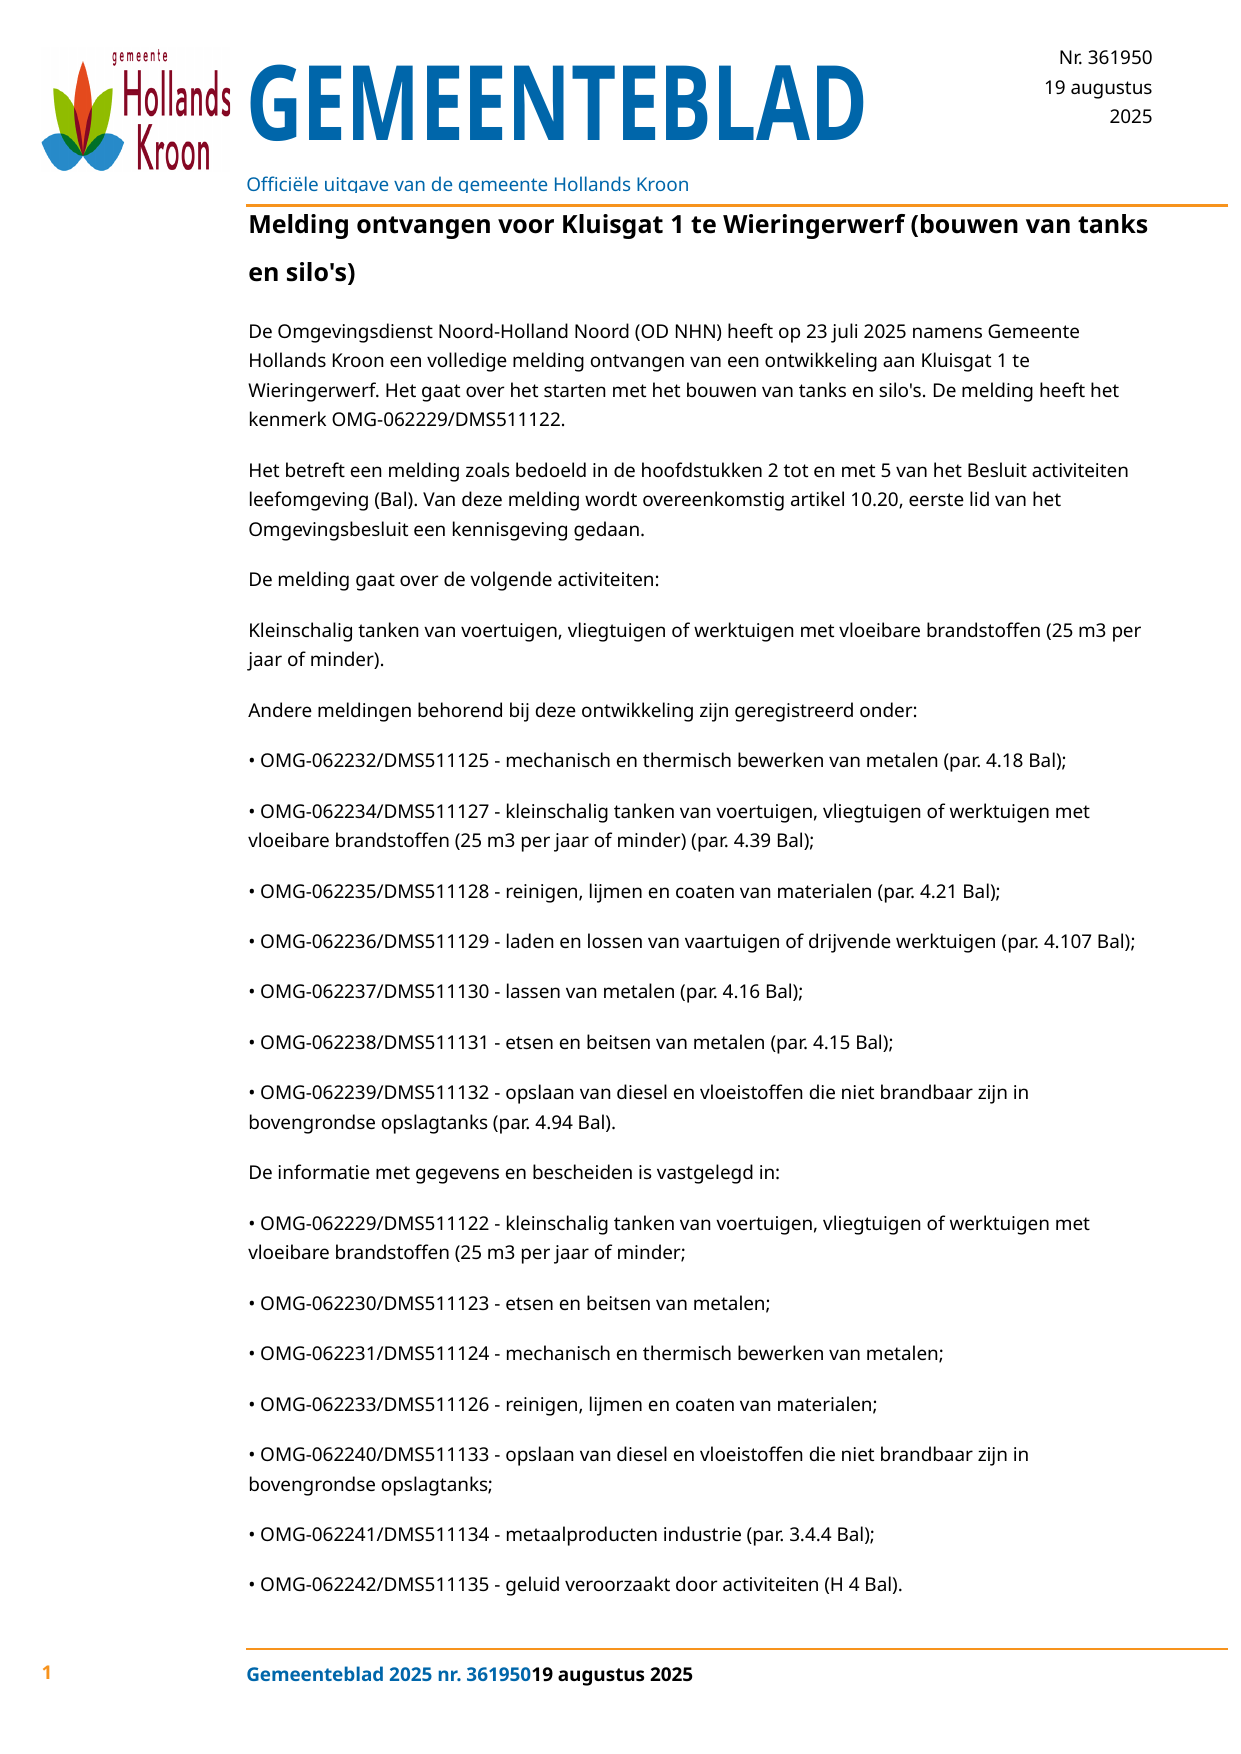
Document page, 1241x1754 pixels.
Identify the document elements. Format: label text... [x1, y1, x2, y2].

text De melding gaat over de volgende activiteiten: [248, 567, 1152, 592]
text • OMG-062236/DMS511129 - laden en lossen van vaartuigen of drijvende werktuigen (par. 4.107 Bal); [248, 928, 1152, 954]
text Andere meldingen behorend bij deze ontwikkeling zijn geregistreerd onder: [248, 697, 1152, 723]
text • OMG-062235/DMS511128 - reinigen, lijmen en coaten van materialen (par. 4.21 Bal); [248, 878, 1152, 904]
text • OMG-062231/DMS511124 - mechanisch en thermisch bewerken van metalen; [248, 1340, 1152, 1366]
text • OMG-062229/DMS511122 - kleinschalig tanken van voertuigen, vliegtuigen of werktuigen met vloeibare brandstoffen (25 m3 per jaar of minder; [248, 1210, 1152, 1265]
text Het betreft een melding zoals bedoeld in de hoofdstukken 2 tot en met 5 van het Besluit activiteiten leefomgeving (Bal). Van deze melding wordt overeenkomstig artikel 10.20, eerste lid van het Omgevingsbesluit een kennisgeving gedaan. [248, 457, 1152, 542]
picture [41, 47, 231, 172]
text De informatie met gegevens en bescheiden is vastgelegd in: [248, 1159, 1152, 1185]
text • OMG-062241/DMS511134 - metaalproducten industrie (par. 3.4.4 Bal); [248, 1521, 1152, 1547]
text • OMG-062234/DMS511127 - kleinschalig tanken van voertuigen, vliegtuigen of werktuigen met vloeibare brandstoffen (25 m3 per jaar of minder) (par. 4.39 Bal); [248, 798, 1152, 853]
text De Omgevingsdienst Noord-Holland Noord (OD NHN) heeft op 23 juli 2025 namens Gemeente Hollands Kroon een volledige melding ontvangen van een ontwikkeling aan Kluisgat 1 te Wieringerwerf. Het gaat over het starten met het bouwen van tanks en silo's. De melding heeft het kenmerk OMG-062229/DMS511122. [248, 318, 1152, 432]
text • OMG-062239/DMS511132 - opslaan van diesel en vloeistoffen die niet brandbaar zijn in bovengrondse opslagtanks (par. 4.94 Bal). [248, 1079, 1152, 1135]
text • OMG-062232/DMS511125 - mechanisch en thermisch bewerken van metalen (par. 4.18 Bal); [248, 747, 1152, 773]
text Kleinschalig tanken van voertuigen, vliegtuigen of werktuigen met vloeibare brandstoffen (25 m3 per jaar of minder). [248, 617, 1152, 672]
text • OMG-062238/DMS511131 - etsen en beitsen van metalen (par. 4.15 Bal); [248, 1029, 1152, 1055]
text • OMG-062230/DMS511123 - etsen en beitsen van metalen; [248, 1290, 1152, 1316]
text • OMG-062233/DMS511126 - reinigen, lijmen en coaten van materialen; [248, 1391, 1152, 1417]
text Melding ontvangen voor Kluisgat 1 te Wieringerwerf (bouwen van tanks en silo's) [248, 207, 1152, 288]
text • OMG-062237/DMS511130 - lassen van metalen (par. 4.16 Bal); [248, 979, 1152, 1004]
text • OMG-062240/DMS511133 - opslaan van diesel en vloeistoffen die niet brandbaar zijn in bovengrondse opslagtanks; [248, 1441, 1152, 1497]
text • OMG-062242/DMS511135 - geluid veroorzaakt door activiteiten (H 4 Bal). [248, 1572, 1152, 1597]
